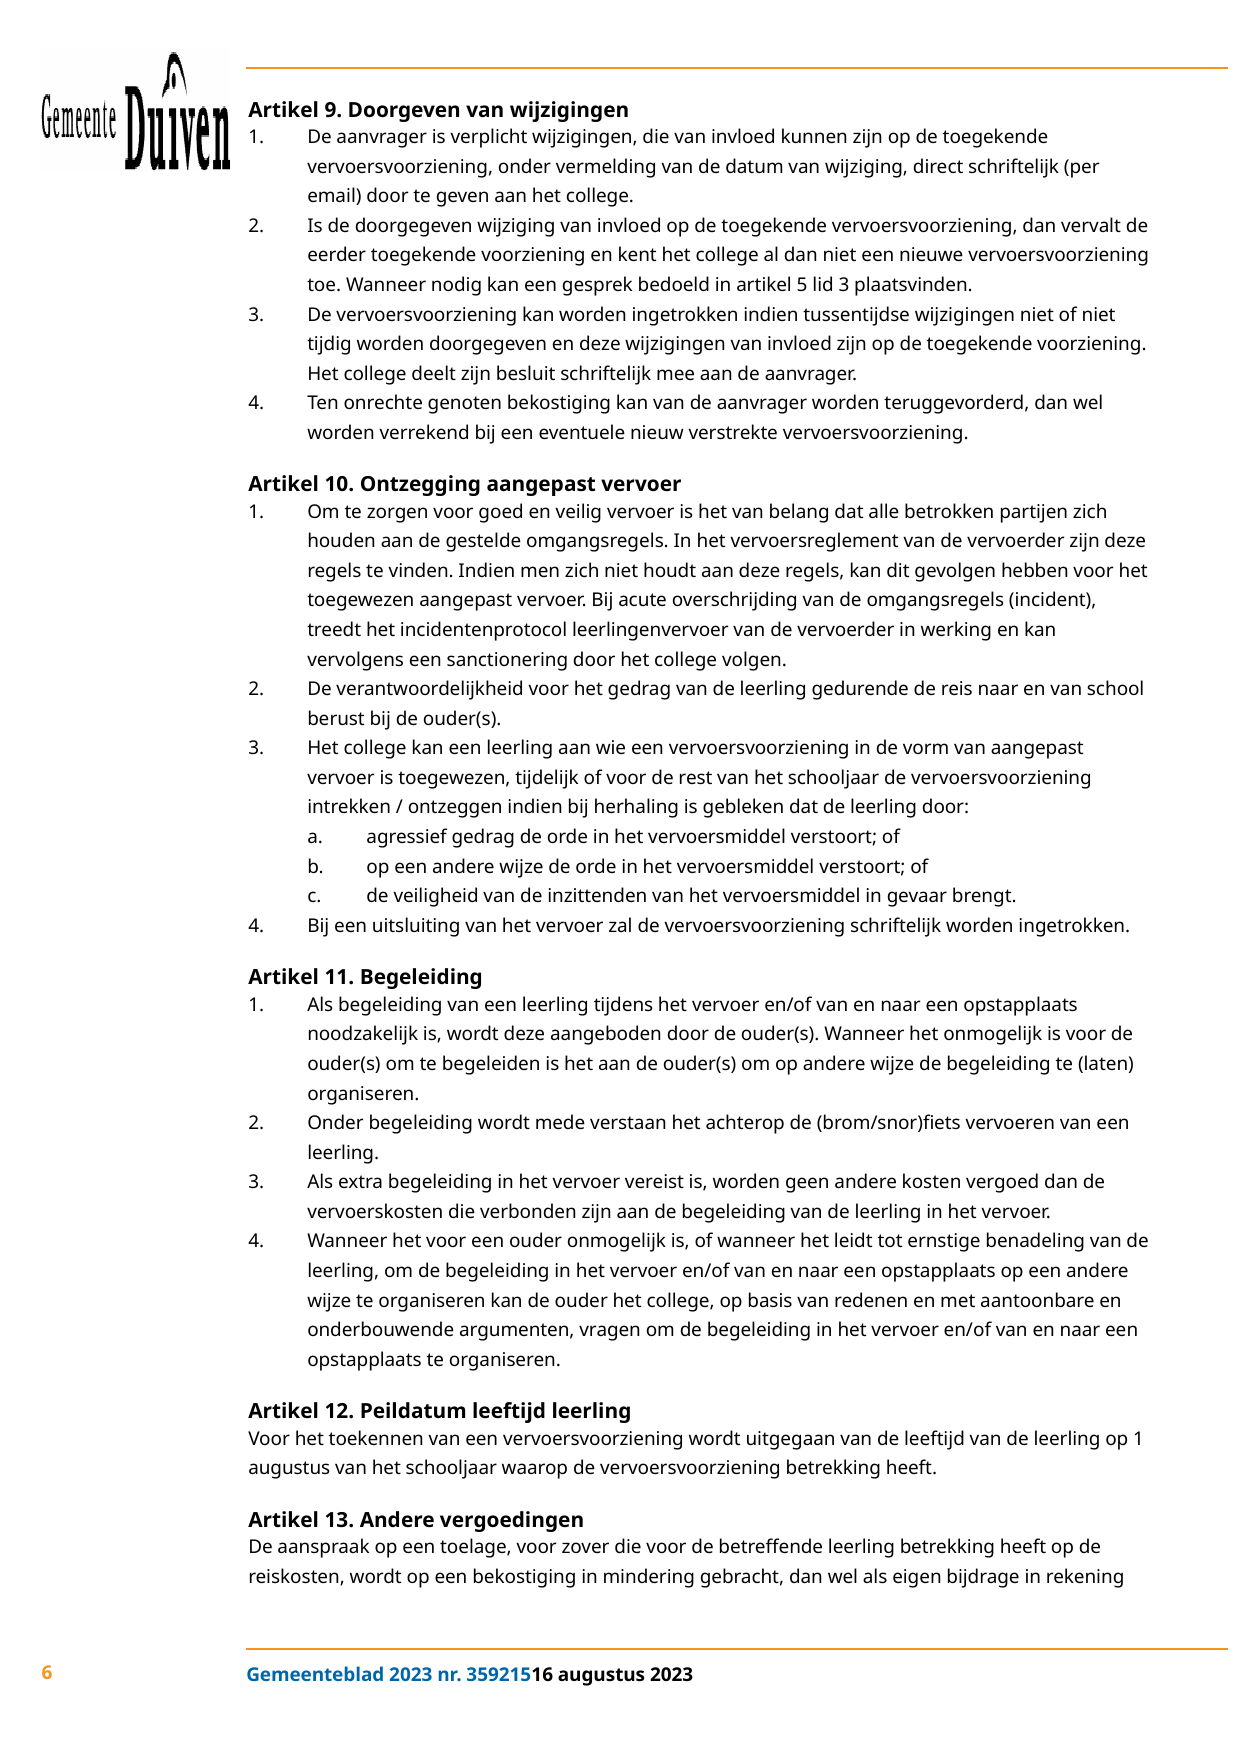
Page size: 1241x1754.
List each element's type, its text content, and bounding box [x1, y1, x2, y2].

list De verantwoordelijkheid voor het gedrag van de leerling gedurende de reis naar en van school berust bij de ouder(s). [248, 675, 1152, 731]
list Bij een uitsluiting van het vervoer zal de vervoersvoorziening schriftelijk worden ingetrokken. [248, 912, 1152, 938]
text Artikel 10. Ontzegging aangepast vervoer [248, 469, 1152, 498]
list Onder begeleiding wordt mede verstaan het achterop de (brom/snor)fiets vervoeren van een leerling. [248, 1109, 1152, 1164]
text Artikel 11. Begeleiding [248, 962, 1152, 991]
list agressief gedrag de orde in het vervoersmiddel verstoort; of [307, 823, 1152, 849]
list De aanvrager is verplicht wijzigingen, die van invloed kunnen zijn op de toegekende vervoersvoorziening, onder vermelding van de datum van wijziging, direct schriftelijk (per email) door te geven aan het college. [248, 123, 1152, 208]
list de veiligheid van de inzittenden van het vervoersmiddel in gevaar brengt. [307, 882, 1152, 908]
list Als begeleiding van een leerling tijdens het vervoer en/of van en naar een opstapplaats noodzakelijk is, wordt deze aangeboden door de ouder(s). Wanneer het onmogelijk is voor de ouder(s) om te begeleiden is het aan de ouder(s) om op andere wijze de begeleiding te (laten) organiseren. [248, 991, 1152, 1105]
list Het college kan een leerling aan wie een vervoersvoorziening in de vorm van aangepast vervoer is toegewezen, tijdelijk of voor de rest van het schooljaar de vervoersvoorziening intrekken / ontzeggen indien bij herhaling is gebleken dat de leerling door: [248, 734, 1152, 819]
picture [41, 47, 231, 172]
text Artikel 13. Andere vergoedingen [248, 1505, 1152, 1533]
list Als extra begeleiding in het vervoer vereist is, worden geen andere kosten vergoed dan de vervoerskosten die verbonden zijn aan de begeleiding van de leerling in het vervoer. [248, 1168, 1152, 1224]
list op een andere wijze de orde in het vervoersmiddel verstoort; of [307, 853, 1152, 879]
list Ten onrechte genoten bekostiging kan van de aanvrager worden teruggevorderd, dan wel worden verrekend bij een eventuele nieuw verstrekte vervoersvoorziening. [248, 389, 1152, 445]
list Om te zorgen voor goed en veilig vervoer is het van belang dat alle betrokken partijen zich houden aan de gestelde omgangsregels. In het vervoersreglement van de vervoerder zijn deze regels te vinden. Indien men zich niet houdt aan deze regels, kan dit gevolgen hebben voor het toegewezen aangepast vervoer. Bij acute overschrijding van de omgangsregels (incident), treedt het incidentenprotocol leerlingenvervoer van de vervoerder in werking en kan vervolgens een sanctionering door het college volgen. [248, 498, 1152, 672]
text De aanspraak op een toelage, voor zover die voor de betreffende leerling betrekking heeft op de reiskosten, wordt op een bekostiging in mindering gebracht, dan wel als eigen bijdrage in rekening [248, 1533, 1152, 1588]
list De vervoersvoorziening kan worden ingetrokken indien tussentijdse wijzigingen niet of niet tijdig worden doorgegeven en deze wijzigingen van invloed zijn op de toegekende voorziening. Het college deelt zijn besluit schriftelijk mee aan de aanvrager. [248, 301, 1152, 386]
text Artikel 12. Peildatum leeftijd leerling [248, 1396, 1152, 1425]
text Voor het toekennen van een vervoersvoorziening wordt uitgegaan van de leeftijd van de leerling op 1 augustus van het schooljaar waarop de vervoersvoorziening betrekking heeft. [248, 1425, 1152, 1480]
list Is de doorgegeven wijziging van invloed op de toegekende vervoersvoorziening, dan vervalt de eerder toegekende voorziening en kent het college al dan niet een nieuwe vervoersvoorziening toe. Wanneer nodig kan een gesprek bedoeld in artikel 5 lid 3 plaatsvinden. [248, 212, 1152, 297]
list Wanneer het voor een ouder onmogelijk is, of wanneer het leidt tot ernstige benadeling van de leerling, om de begeleiding in het vervoer en/of van en naar een opstapplaats op een andere wijze te organiseren kan de ouder het college, op basis van redenen en met aantoonbare en onderbouwende argumenten, vragen om de begeleiding in het vervoer en/of van en naar een opstapplaats te organiseren. [248, 1228, 1152, 1372]
text Artikel 9. Doorgeven van wijzigingen [248, 95, 1152, 123]
